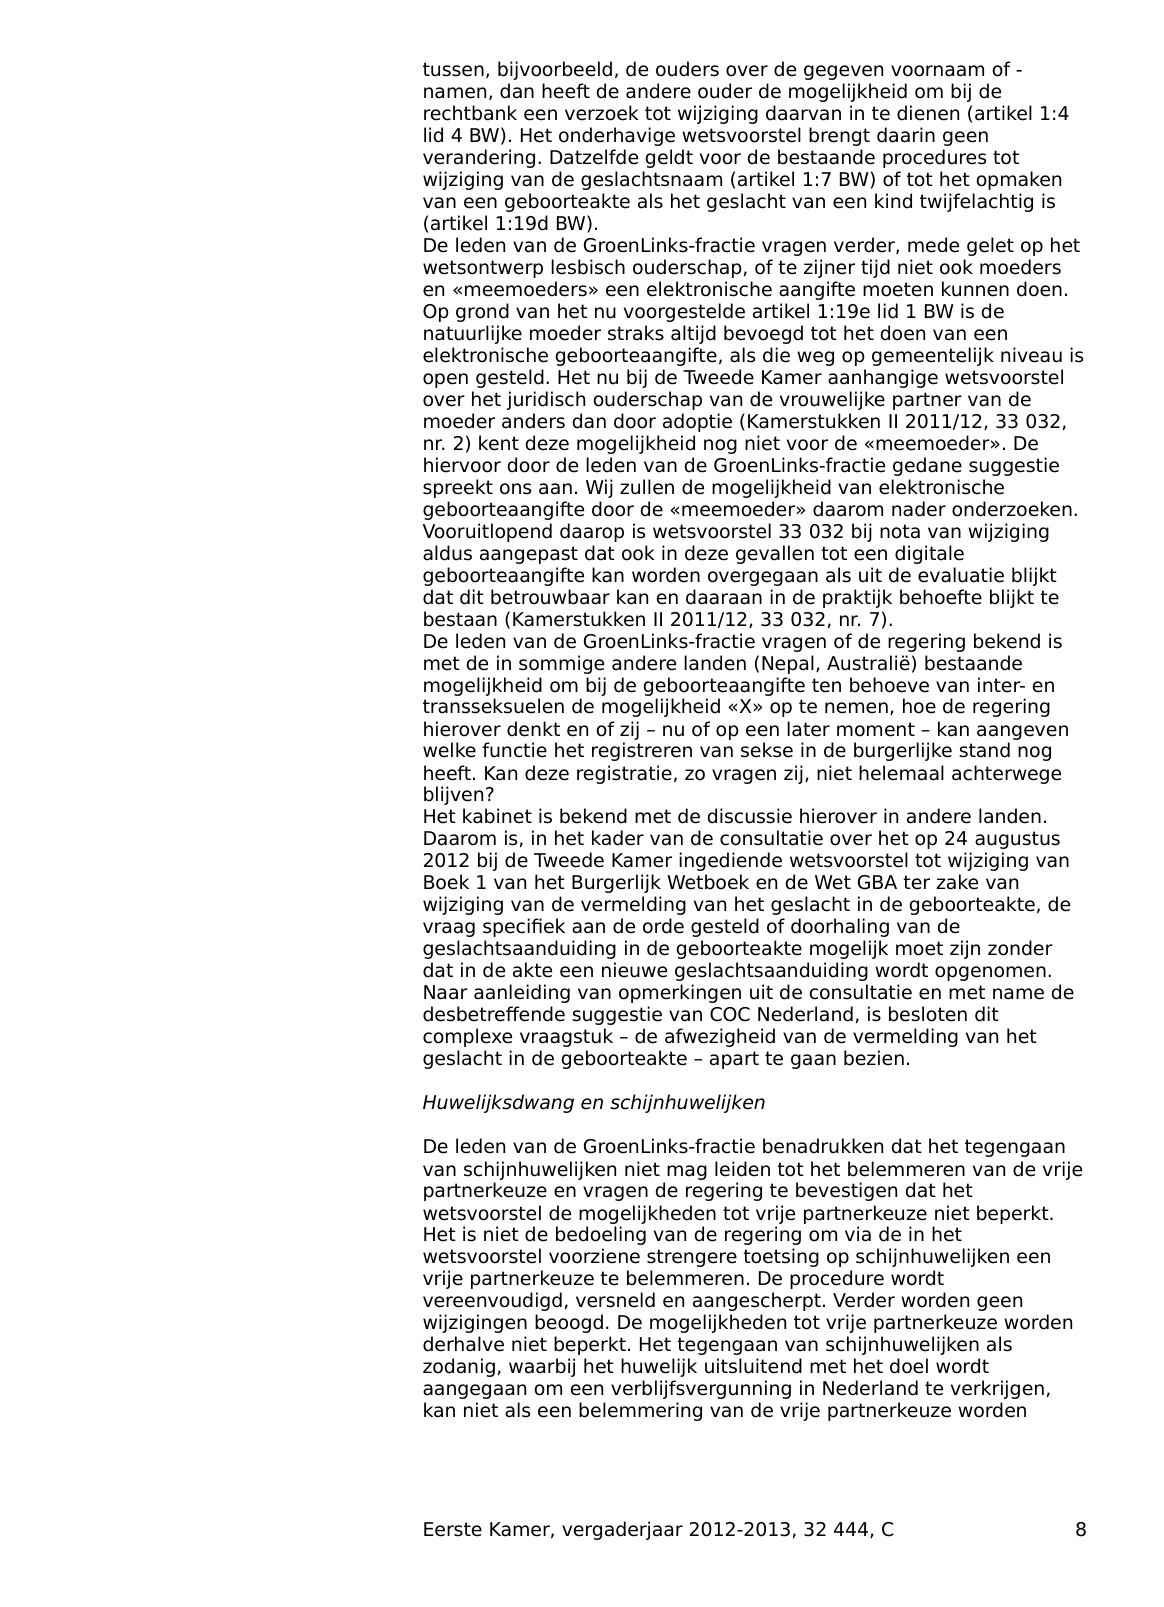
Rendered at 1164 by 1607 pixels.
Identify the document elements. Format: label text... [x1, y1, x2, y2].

subtitle Huwelijksdwang en schijnhuwelijken [422, 1092, 1087, 1114]
text De leden van de GroenLinks-fractie benadrukken dat het tegengaan van schijnhuwelijken niet mag leiden tot het belemmeren van de vrije partnerkeuze en vragen de regering te bevestigen dat het wetsvoorstel de mogelijkheden tot vrije partnerkeuze niet beperkt. [422, 1136, 1087, 1224]
text Het is niet de bedoeling van de regering om via de in het wetsvoorstel voorziene strengere toetsing op schijnhuwelijken een vrije partnerkeuze te belemmeren. De procedure wordt vereenvoudigd, versneld en aangescherpt. Verder worden geen wijzigingen beoogd. De mogelijkheden tot vrije partnerkeuze worden derhalve niet beperkt. Het tegengaan van schijnhuwelijken als zodanig, waarbij het huwelijk uitsluitend met het doel wordt aangegaan om een verblijfsvergunning in Nederland te verkrijgen, kan niet als een belemmering van de vrije partnerkeuze worden [422, 1224, 1087, 1422]
text Op grond van het nu voorgestelde artikel 1:19e lid 1 BW is de natuurlijke moeder straks altijd bevoegd tot het doen van een elektronische geboorteaangifte, als die weg op gemeentelijk niveau is open gesteld. Het nu bij de Tweede Kamer aanhangige wetsvoorstel over het juridisch ouderschap van de vrouwelijke partner van de moeder anders dan door adoptie (Kamerstukken II 2011/12, 33 032, nr. 2) kent deze mogelijkheid nog niet voor de «meemoeder». De hiervoor door de leden van de GroenLinks-fractie gedane suggestie spreekt ons aan. Wij zullen de mogelijkheid van elektronische geboorteaangifte door de «meemoeder» daarom nader onderzoeken. Vooruitlopend daarop is wetsvoorstel 33 032 bij nota van wijziging aldus aangepast dat ook in deze gevallen tot een digitale geboorteaangifte kan worden overgegaan als uit de evaluatie blijkt dat dit betrouwbaar kan en daaraan in de praktijk behoefte blijkt te bestaan (Kamerstukken II 2011/12, 33 032, nr. 7). [422, 301, 1087, 631]
text De leden van de GroenLinks-fractie vragen of de regering bekend is met de in sommige andere landen (Nepal, Australië) bestaande mogelijkheid om bij de geboorteaangifte ten behoeve van inter- en transseksuelen de mogelijkheid «X» op te nemen, hoe de regering hierover denkt en of zij – nu of op een later moment – kan aangeven welke functie het registreren van sekse in de burgerlijke stand nog heeft. Kan deze registratie, zo vragen zij, niet helemaal achterwege blijven? [422, 631, 1087, 806]
text tussen, bijvoorbeeld, de ouders over de gegeven voornaam of -namen, dan heeft de andere ouder de mogelijkheid om bij de rechtbank een verzoek tot wijziging daarvan in te dienen (artikel 1:4 lid 4 BW). Het onderhavige wetsvoorstel brengt daarin geen verandering. Datzelfde geldt voor de bestaande procedures tot wijziging van de geslachtsnaam (artikel 1:7 BW) of tot het opmaken van een geboorteakte als het geslacht van een kind twijfelachtig is (artikel 1:19d BW). [422, 59, 1087, 235]
text Het kabinet is bekend met de discussie hierover in andere landen. Daarom is, in het kader van de consultatie over het op 24 augustus 2012 bij de Tweede Kamer ingediende wetsvoorstel tot wijziging van Boek 1 van het Burgerlijk Wetboek en de Wet GBA ter zake van wijziging van de vermelding van het geslacht in de geboorteakte, de vraag specifiek aan de orde gesteld of doorhaling van de geslachtsaanduiding in de geboorteakte mogelijk moet zijn zonder dat in de akte een nieuwe geslachtsaanduiding wordt opgenomen. Naar aanleiding van opmerkingen uit de consultatie en met name de desbetreffende suggestie van COC Nederland, is besloten dit complexe vraagstuk – de afwezigheid van de vermelding van het geslacht in de geboorteakte – apart te gaan bezien. [422, 806, 1087, 1070]
text De leden van de GroenLinks-fractie vragen verder, mede gelet op het wetsontwerp lesbisch ouderschap, of te zijner tijd niet ook moeders en «meemoeders» een elektronische aangifte moeten kunnen doen. [422, 235, 1087, 301]
